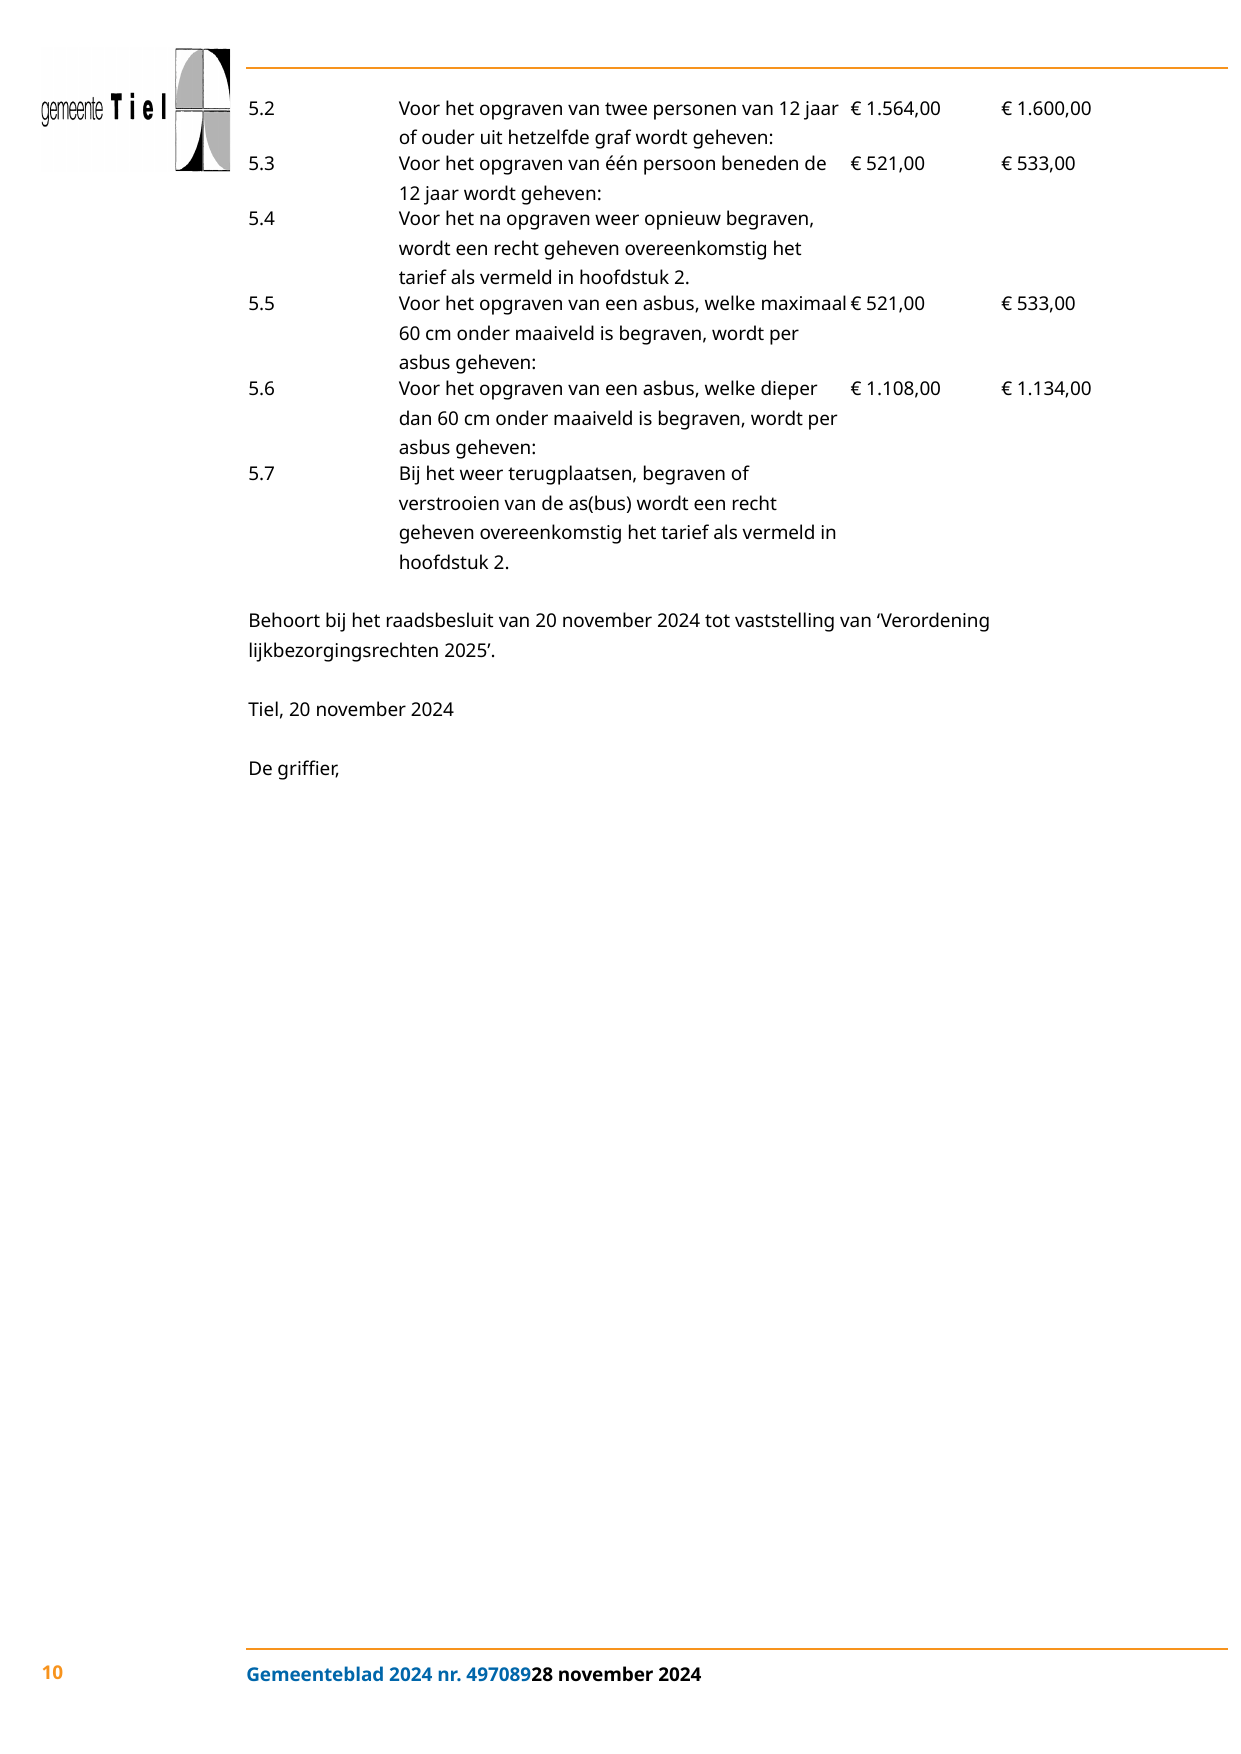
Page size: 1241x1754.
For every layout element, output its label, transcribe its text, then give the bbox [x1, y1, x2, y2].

table_cell Voor het na opgraven weer opnieuw begraven, wordt een recht geheven overeenkomstig het tarief als vermeld in hoofdstuk 2. [399, 205, 850, 290]
table_cell 5.3 [248, 150, 398, 205]
table_cell € 521,00 [850, 290, 1001, 375]
text De griffier, [248, 755, 1152, 781]
table_cell € 533,00 [1001, 150, 1152, 205]
table_cell € 1.108,00 [850, 375, 1001, 460]
table_cell Voor het opgraven van één persoon beneden de 12 jaar wordt geheven: [399, 150, 850, 205]
text Tiel, 20 november 2024 [248, 696, 1152, 722]
text Behoort bij het raadsbesluit van 20 november 2024 tot vaststelling van ‘Verordening lijkbezorgingsrechten 2025’. [248, 607, 1152, 663]
table_cell 5.2 [248, 95, 398, 150]
table_cell [1001, 205, 1152, 290]
table_cell 5.4 [248, 205, 398, 290]
table_cell € 533,00 [1001, 290, 1152, 375]
table_cell 5.6 [248, 375, 398, 460]
table_cell 5.5 [248, 290, 398, 375]
table_cell [1001, 460, 1152, 574]
table_cell € 521,00 [850, 150, 1001, 205]
table_cell Voor het opgraven van een asbus, welke dieper dan 60 cm onder maaiveld is begraven, wordt per asbus geheven: [399, 375, 850, 460]
table_cell [850, 205, 1001, 290]
picture [41, 47, 231, 172]
table_cell 5.7 [248, 460, 398, 574]
table_cell [850, 460, 1001, 574]
table_cell € 1.600,00 [1001, 95, 1152, 150]
table_cell € 1.134,00 [1001, 375, 1152, 460]
table_cell Voor het opgraven van twee personen van 12 jaar of ouder uit hetzelfde graf wordt geheven: [399, 95, 850, 150]
table_cell € 1.564,00 [850, 95, 1001, 150]
table_cell Bij het weer terugplaatsen, begraven of verstrooien van de as(bus) wordt een recht geheven overeenkomstig het tarief als vermeld in hoofdstuk 2. [399, 460, 850, 574]
table_cell Voor het opgraven van een asbus, welke maximaal 60 cm onder maaiveld is begraven, wordt per asbus geheven: [399, 290, 850, 375]
